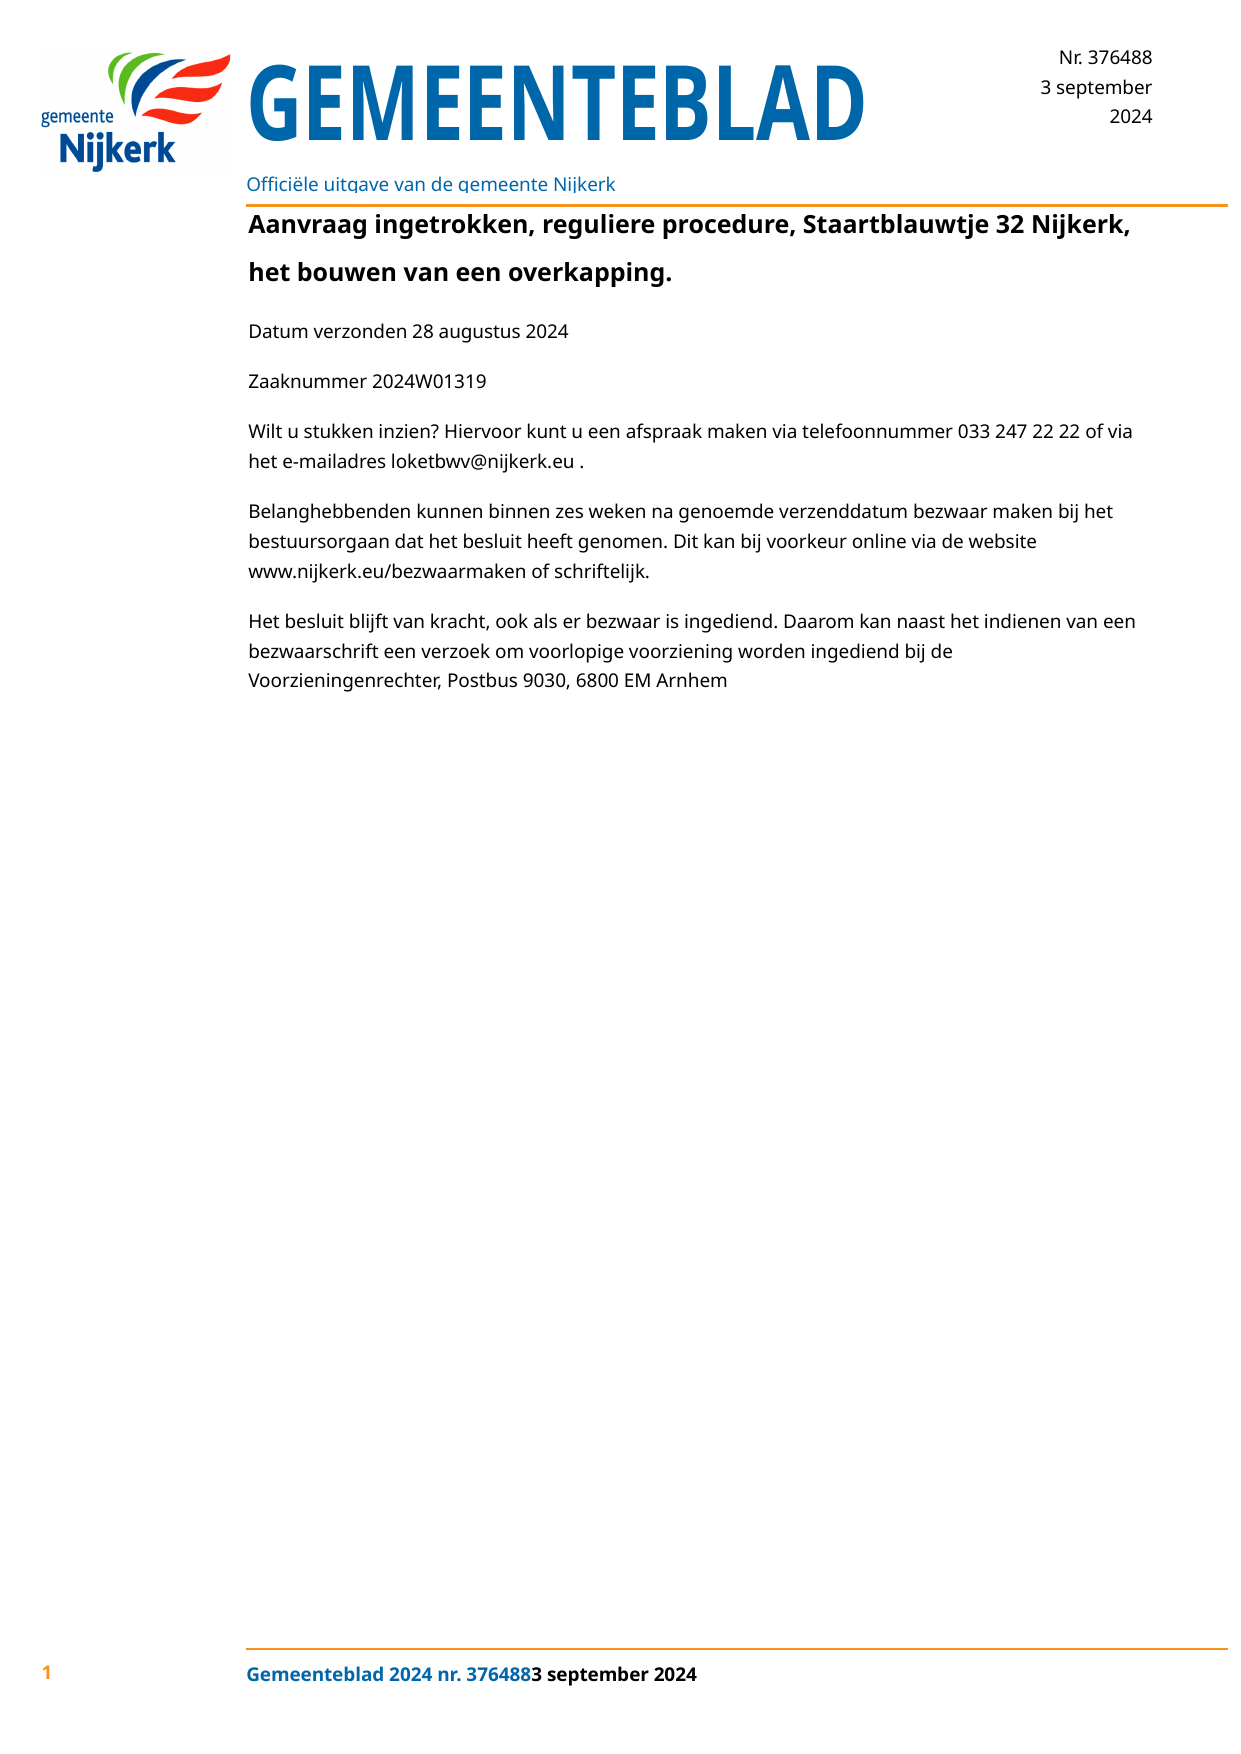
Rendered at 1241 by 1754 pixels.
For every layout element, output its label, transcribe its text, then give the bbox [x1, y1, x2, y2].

text Aanvraag ingetrokken, reguliere procedure, Staartblauwtje 32 Nijkerk, het bouwen van een overkapping. [248, 207, 1152, 288]
text Wilt u stukken inzien? Hiervoor kunt u een afspraak maken via telefoonnummer 033 247 22 22 of via het e-mailadres loketbwv@nijkerk.eu . [248, 419, 1152, 474]
picture [41, 47, 231, 172]
text Datum verzonden 28 augustus 2024 [248, 318, 1152, 344]
text Het besluit blijft van kracht, ook als er bezwaar is ingediend. Daarom kan naast het indienen van een bezwaarschrift een verzoek om voorlopige voorziening worden ingediend bij de Voorzieningenrechter, Postbus 9030, 6800 EM Arnhem [248, 608, 1152, 693]
text Belanghebbenden kunnen binnen zes weken na genoemde verzenddatum bezwaar maken bij het bestuursorgaan dat het besluit heeft genomen. Dit kan bij voorkeur online via de website www.nijkerk.eu/bezwaarmaken of schriftelijk. [248, 499, 1152, 584]
text Zaaknummer 2024W01319 [248, 368, 1152, 394]
